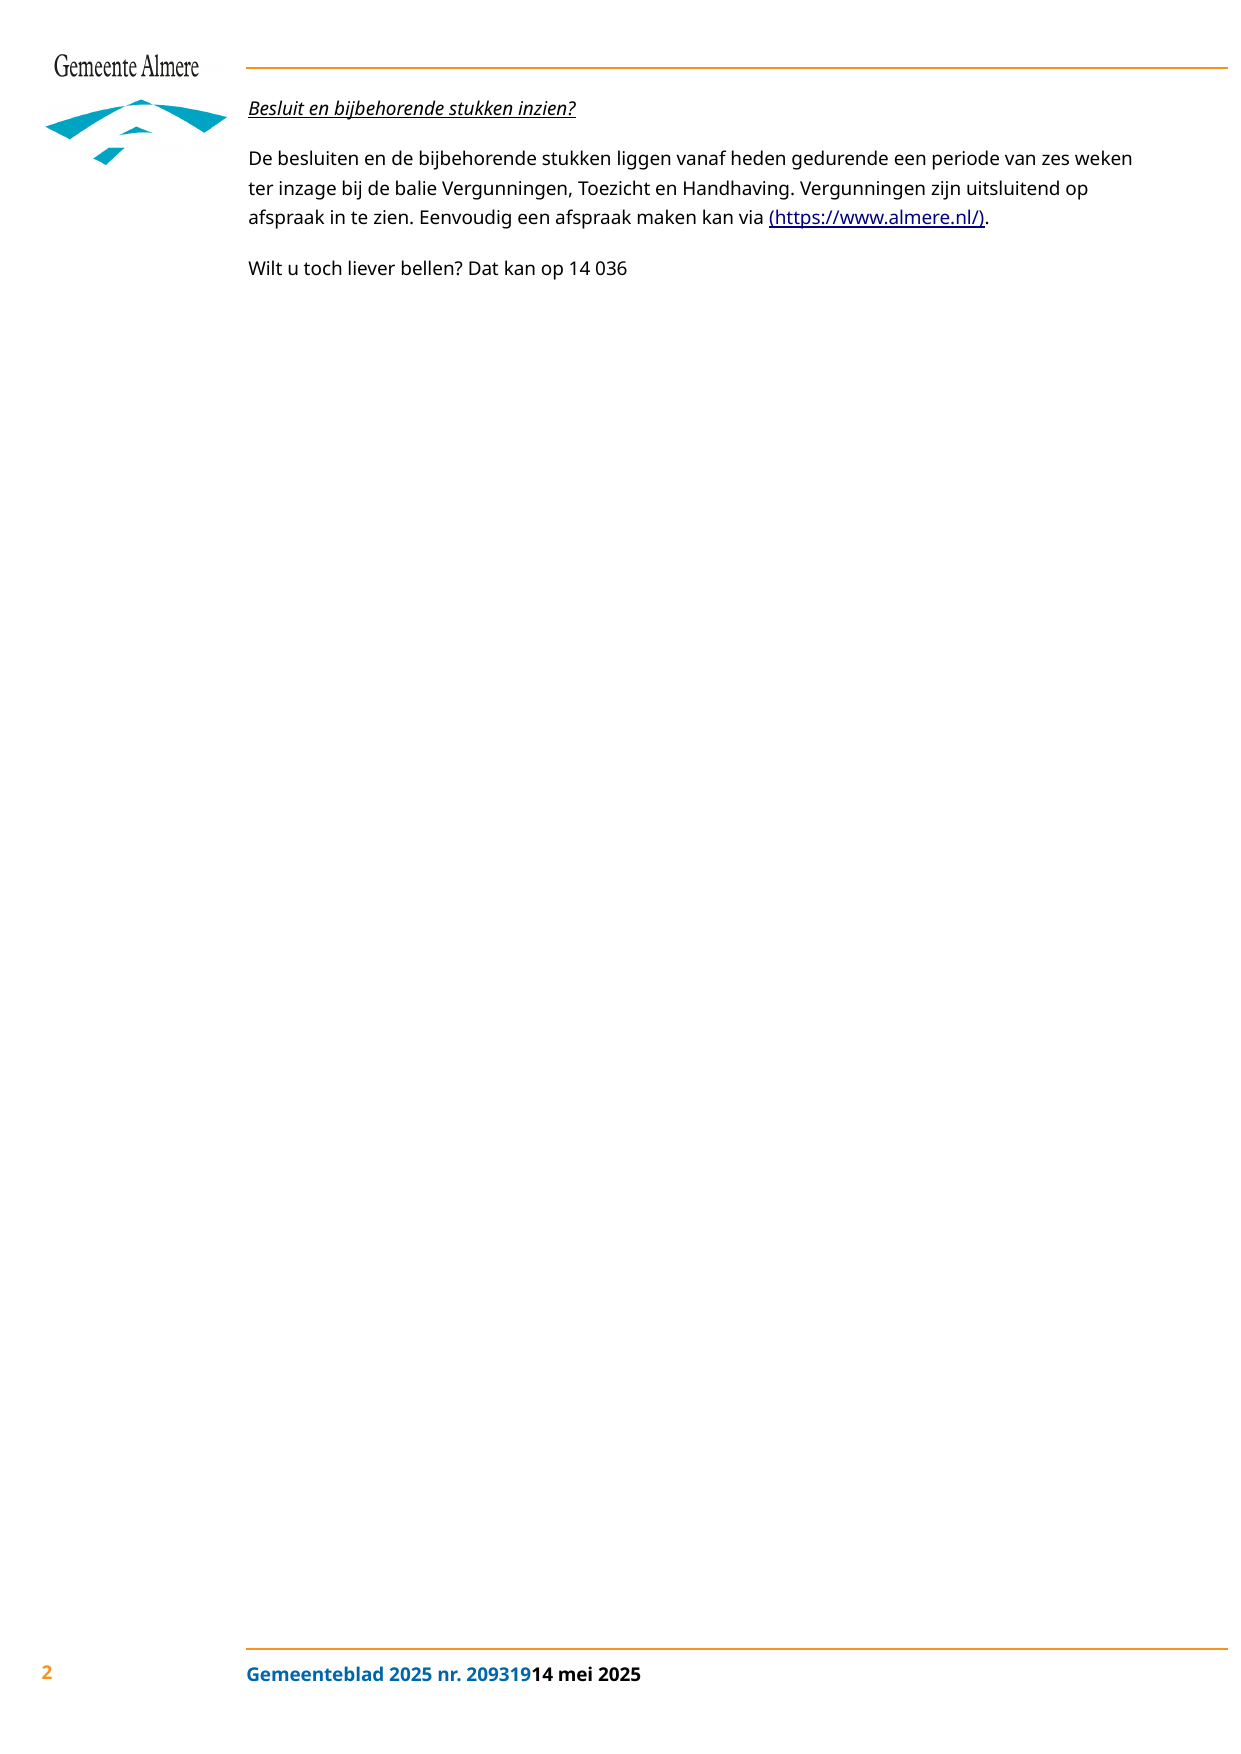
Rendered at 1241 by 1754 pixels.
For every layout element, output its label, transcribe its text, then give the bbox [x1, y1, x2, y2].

text Wilt u toch liever bellen? Dat kan op 14 036 [248, 255, 1152, 281]
text De besluiten en de bijbehorende stukken liggen vanaf heden gedurende een periode van zes weken ter inzage bij de balie Vergunningen, Toezicht en Handhaving. Vergunningen zijn uitsluitend op afspraak in te zien. Eenvoudig een afspraak maken kan via (https://www.almere.nl/). [248, 145, 1152, 230]
picture [41, 47, 231, 172]
text Besluit en bijbehorende stukken inzien? [248, 95, 1152, 121]
